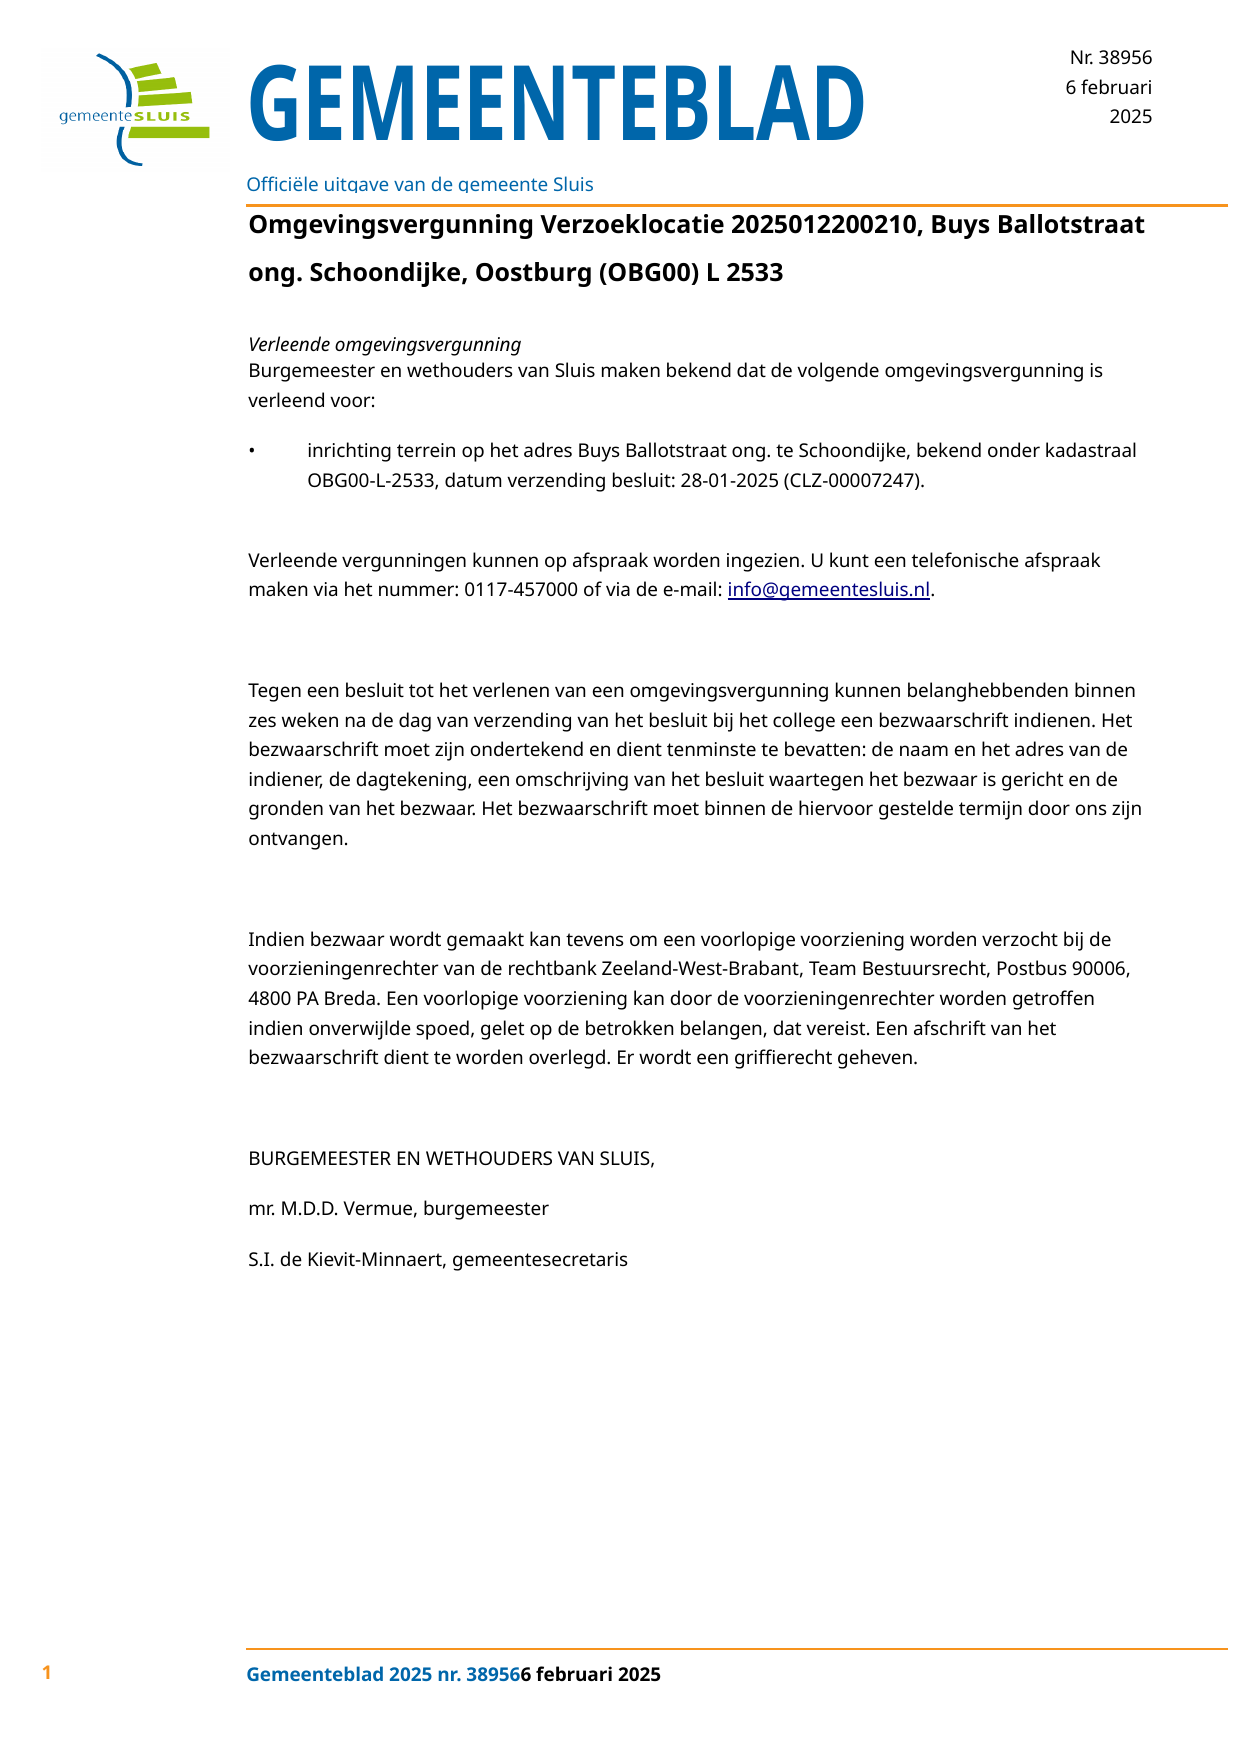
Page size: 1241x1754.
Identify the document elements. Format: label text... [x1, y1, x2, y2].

text BURGEMEESTER EN WETHOUDERS VAN SLUIS, [248, 1145, 1152, 1171]
text mr. M.D.D. Vermue, burgemeester [248, 1196, 1152, 1221]
text Verleende vergunningen kunnen op afspraak worden ingezien. U kunt een telefonische afspraak maken via het nummer: 0117-457000 of via de e-mail: info@gemeentesluis.nl. [248, 547, 1152, 602]
text S.I. de Kievit-Minnaert, gemeentesecretaris [248, 1246, 1152, 1272]
text Burgemeester en wethouders van Sluis maken bekend dat de volgende omgevingsvergunning is verleend voor: [248, 357, 1152, 412]
list inrichting terrein op het adres Buys Ballotstraat ong. te Schoondijke, bekend onder kadastraal OBG00-L-2533, datum verzending besluit: 28-01-2025 (CLZ-00007247). [248, 437, 1152, 492]
text Verleende omgevingsvergunning [248, 331, 1152, 357]
text Tegen een besluit tot het verlenen van een omgevingsvergunning kunnen belanghebbenden binnen zes weken na de dag van verzending van het besluit bij het college een bezwaarschrift indienen. Het bezwaarschrift moet zijn ondertekend en dient tenminste te bevatten: de naam en het adres van de indiener, de dagtekening, een omschrijving van het besluit waartegen het bezwaar is gericht en de gronden van het bezwaar. Het bezwaarschrift moet binnen de hiervoor gestelde termijn door ons zijn ontvangen. [248, 677, 1152, 851]
text Omgevingsvergunning Verzoeklocatie 2025012200210, Buys Ballotstraat ong. Schoondijke, Oostburg (OBG00) L 2533 [248, 207, 1152, 288]
picture [41, 47, 231, 172]
text Indien bezwaar wordt gemaakt kan tevens om een voorlopige voorziening worden verzocht bij de voorzieningenrechter van de rechtbank Zeeland-West-Brabant, Team Bestuursrecht, Postbus 90006, 4800 PA Breda. Een voorlopige voorziening kan door de voorzieningenrechter worden getroffen indien onverwijlde spoed, gelet op de betrokken belangen, dat vereist. Een afschrift van het bezwaarschrift dient te worden overlegd. Er wordt een griffierecht geheven. [248, 926, 1152, 1070]
